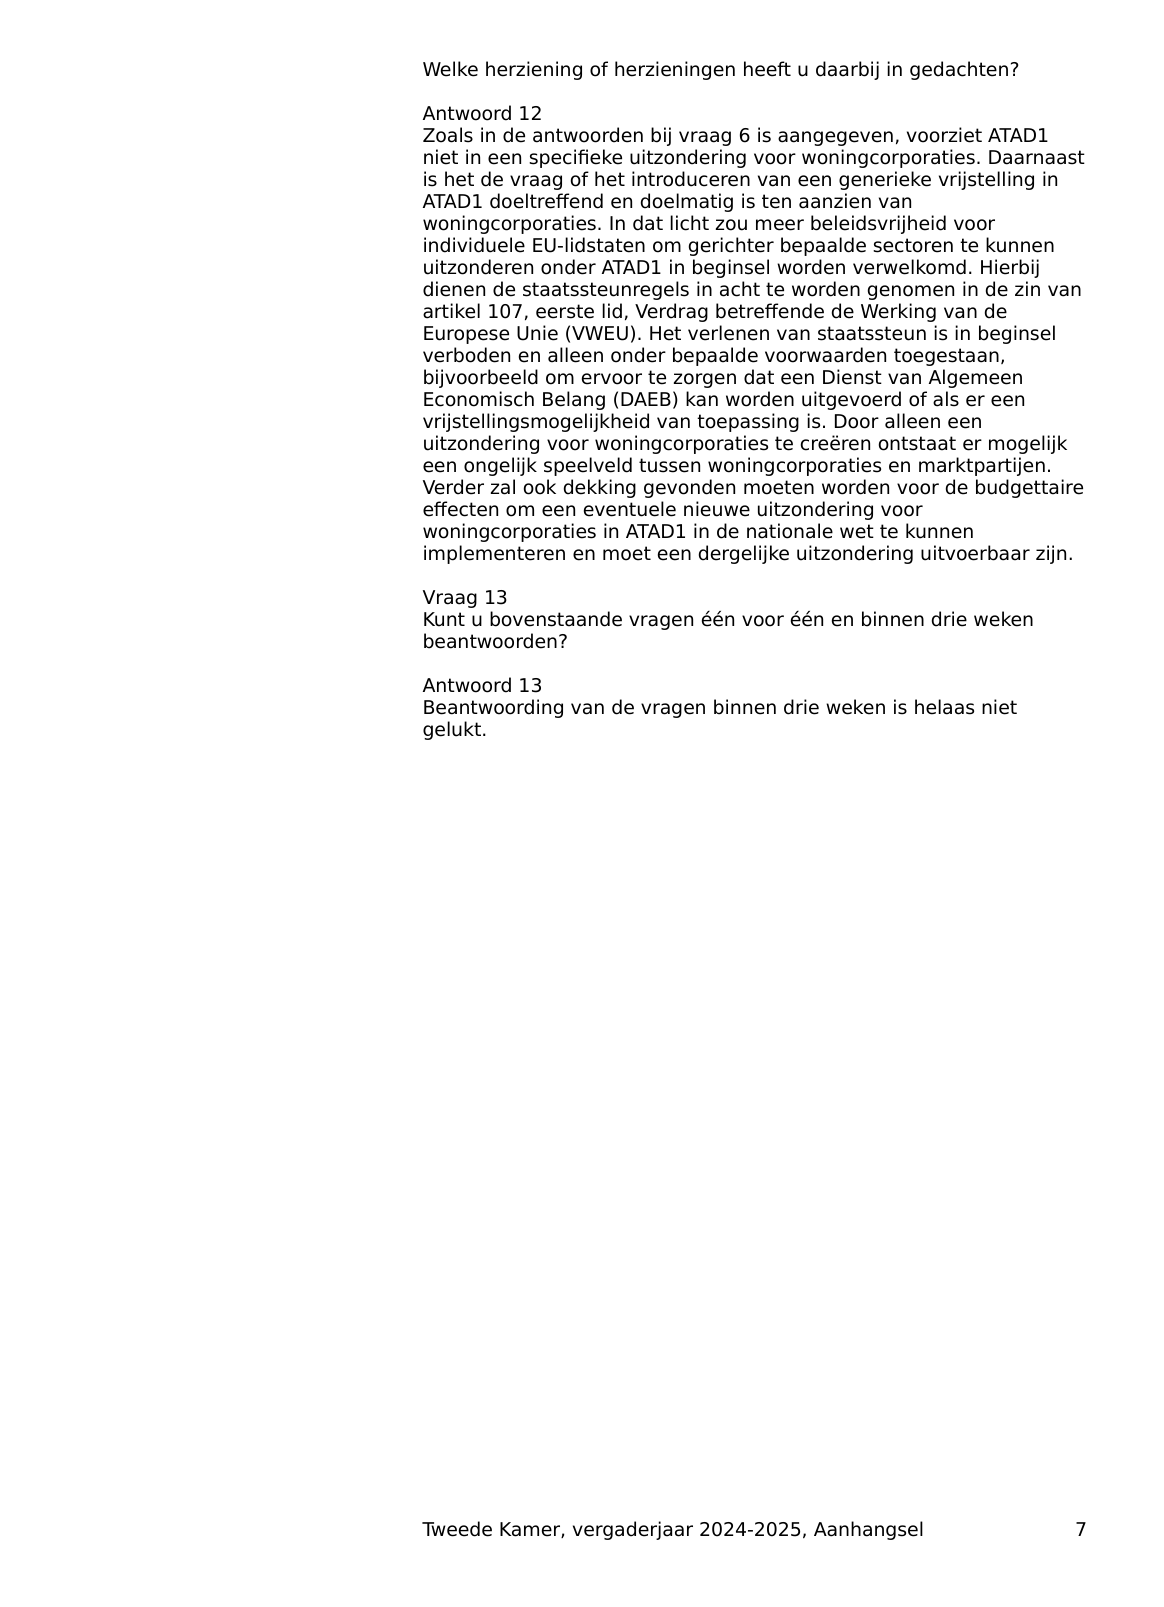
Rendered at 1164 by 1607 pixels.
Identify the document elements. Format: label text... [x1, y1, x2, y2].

text Vraag 13 [422, 587, 1087, 609]
text Welke herziening of herzieningen heeft u daarbij in gedachten? [422, 59, 1087, 81]
text Kunt u bovenstaande vragen één voor één en binnen drie weken beantwoorden? [422, 609, 1087, 653]
text Antwoord 13 [422, 675, 1087, 697]
text Zoals in de antwoorden bij vraag 6 is aangegeven, voorziet ATAD1 niet in een specifieke uitzondering voor woningcorporaties. Daarnaast is het de vraag of het introduceren van een generieke vrijstelling in ATAD1 doeltreffend en doelmatig is ten aanzien van woningcorporaties. In dat licht zou meer beleidsvrijheid voor individuele EU-lidstaten om gerichter bepaalde sectoren te kunnen uitzonderen onder ATAD1 in beginsel worden verwelkomd. Hierbij dienen de staatssteunregels in acht te worden genomen in de zin van artikel 107, eerste lid, Verdrag betreffende de Werking van de Europese Unie (VWEU). Het verlenen van staatssteun is in beginsel verboden en alleen onder bepaalde voorwaarden toegestaan, bijvoorbeeld om ervoor te zorgen dat een Dienst van Algemeen Economisch Belang (DAEB) kan worden uitgevoerd of als er een vrijstellingsmogelijkheid van toepassing is. Door alleen een uitzondering voor woningcorporaties te creëren ontstaat er mogelijk een ongelijk speelveld tussen woningcorporaties en marktpartijen. Verder zal ook dekking gevonden moeten worden voor de budgettaire effecten om een eventuele nieuwe uitzondering voor woningcorporaties in ATAD1 in de nationale wet te kunnen implementeren en moet een dergelijke uitzondering uitvoerbaar zijn. [422, 125, 1087, 565]
text Antwoord 12 [422, 103, 1087, 125]
text Beantwoording van de vragen binnen drie weken is helaas niet gelukt. [422, 697, 1087, 741]
